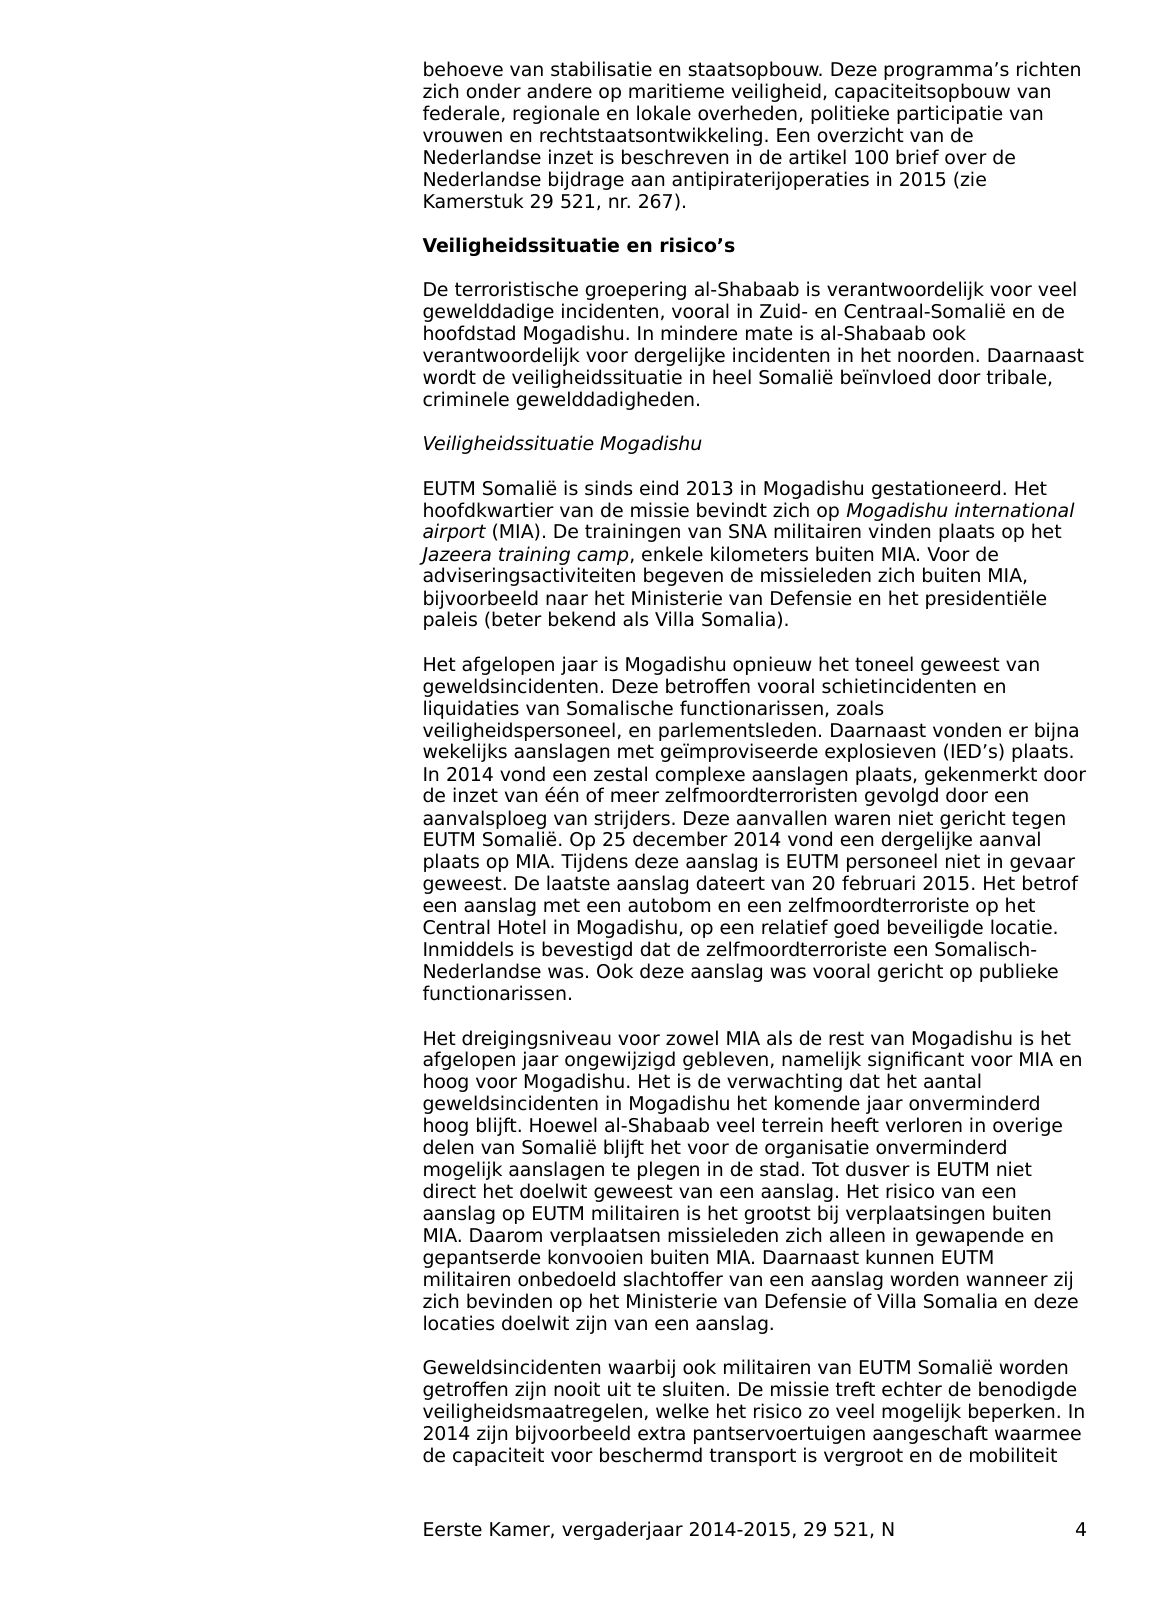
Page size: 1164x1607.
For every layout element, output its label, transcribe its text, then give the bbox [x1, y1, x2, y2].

text Het dreigingsniveau voor zowel MIA als de rest van Mogadishu is het afgelopen jaar ongewijzigd gebleven, namelijk significant voor MIA en hoog voor Mogadishu. Het is de verwachting dat het aantal geweldsincidenten in Mogadishu het komende jaar onverminderd hoog blijft. Hoewel al-Shabaab veel terrein heeft verloren in overige delen van Somalië blijft het voor de organisatie onverminderd mogelijk aanslagen te plegen in de stad. Tot dusver is EUTM niet direct het doelwit geweest van een aanslag. Het risico van een aanslag op EUTM militairen is het grootst bij verplaatsingen buiten MIA. Daarom verplaatsen missieleden zich alleen in gewapende en gepantserde konvooien buiten MIA. Daarnaast kunnen EUTM militairen onbedoeld slachtoffer van een aanslag worden wanneer zij zich bevinden op het Ministerie van Defensie of Villa Somalia en deze locaties doelwit zijn van een aanslag. [422, 1027, 1087, 1335]
text EUTM Somalië is sinds eind 2013 in Mogadishu gestationeerd. Het hoofdkwartier van de missie bevindt zich op Mogadishu international airport (MIA). De trainingen van SNA militairen vinden plaats op het Jazeera training camp, enkele kilometers buiten MIA. Voor de adviseringsactiviteiten begeven de missieleden zich buiten MIA, bijvoorbeeld naar het Ministerie van Defensie en het presidentiële paleis (beter bekend als Villa Somalia). [422, 477, 1087, 631]
subtitle Veiligheidssituatie en risico’s [422, 235, 1087, 257]
text Geweldsincidenten waarbij ook militairen van EUTM Somalië worden getroffen zijn nooit uit te sluiten. De missie treft echter de benodigde veiligheidsmaatregelen, welke het risico zo veel mogelijk beperken. In 2014 zijn bijvoorbeeld extra pantservoertuigen aangeschaft waarmee de capaciteit voor beschermd transport is vergroot en de mobiliteit [422, 1357, 1087, 1467]
subtitle Veiligheidssituatie Mogadishu [422, 433, 1087, 455]
text Het afgelopen jaar is Mogadishu opnieuw het toneel geweest van geweldsincidenten. Deze betroffen vooral schietincidenten en liquidaties van Somalische functionarissen, zoals veiligheidspersoneel, en parlementsleden. Daarnaast vonden er bijna wekelijks aanslagen met geïmproviseerde explosieven (IED’s) plaats. In 2014 vond een zestal complexe aanslagen plaats, gekenmerkt door de inzet van één of meer zelfmoordterroristen gevolgd door een aanvalsploeg van strijders. Deze aanvallen waren niet gericht tegen EUTM Somalië. Op 25 december 2014 vond een dergelijke aanval plaats op MIA. Tijdens deze aanslag is EUTM personeel niet in gevaar geweest. De laatste aanslag dateert van 20 februari 2015. Het betrof een aanslag met een autobom en een zelfmoordterroriste op het Central Hotel in Mogadishu, op een relatief goed beveiligde locatie. Inmiddels is bevestigd dat de zelfmoordterroriste een Somalisch-Nederlandse was. Ook deze aanslag was vooral gericht op publieke functionarissen. [422, 653, 1087, 1005]
text De terroristische groepering al-Shabaab is verantwoordelijk voor veel gewelddadige incidenten, vooral in Zuid- en Centraal-Somalië en de hoofdstad Mogadishu. In mindere mate is al-Shabaab ook verantwoordelijk voor dergelijke incidenten in het noorden. Daarnaast wordt de veiligheidssituatie in heel Somalië beïnvloed door tribale, criminele gewelddadigheden. [422, 279, 1087, 411]
text behoeve van stabilisatie en staatsopbouw. Deze programma’s richten zich onder andere op maritieme veiligheid, capaciteitsopbouw van federale, regionale en lokale overheden, politieke participatie van vrouwen en rechtstaatsontwikkeling. Een overzicht van de Nederlandse inzet is beschreven in de artikel 100 brief over de Nederlandse bijdrage aan antipiraterijoperaties in 2015 (zie Kamerstuk 29 521, nr. 267). [422, 59, 1087, 213]
